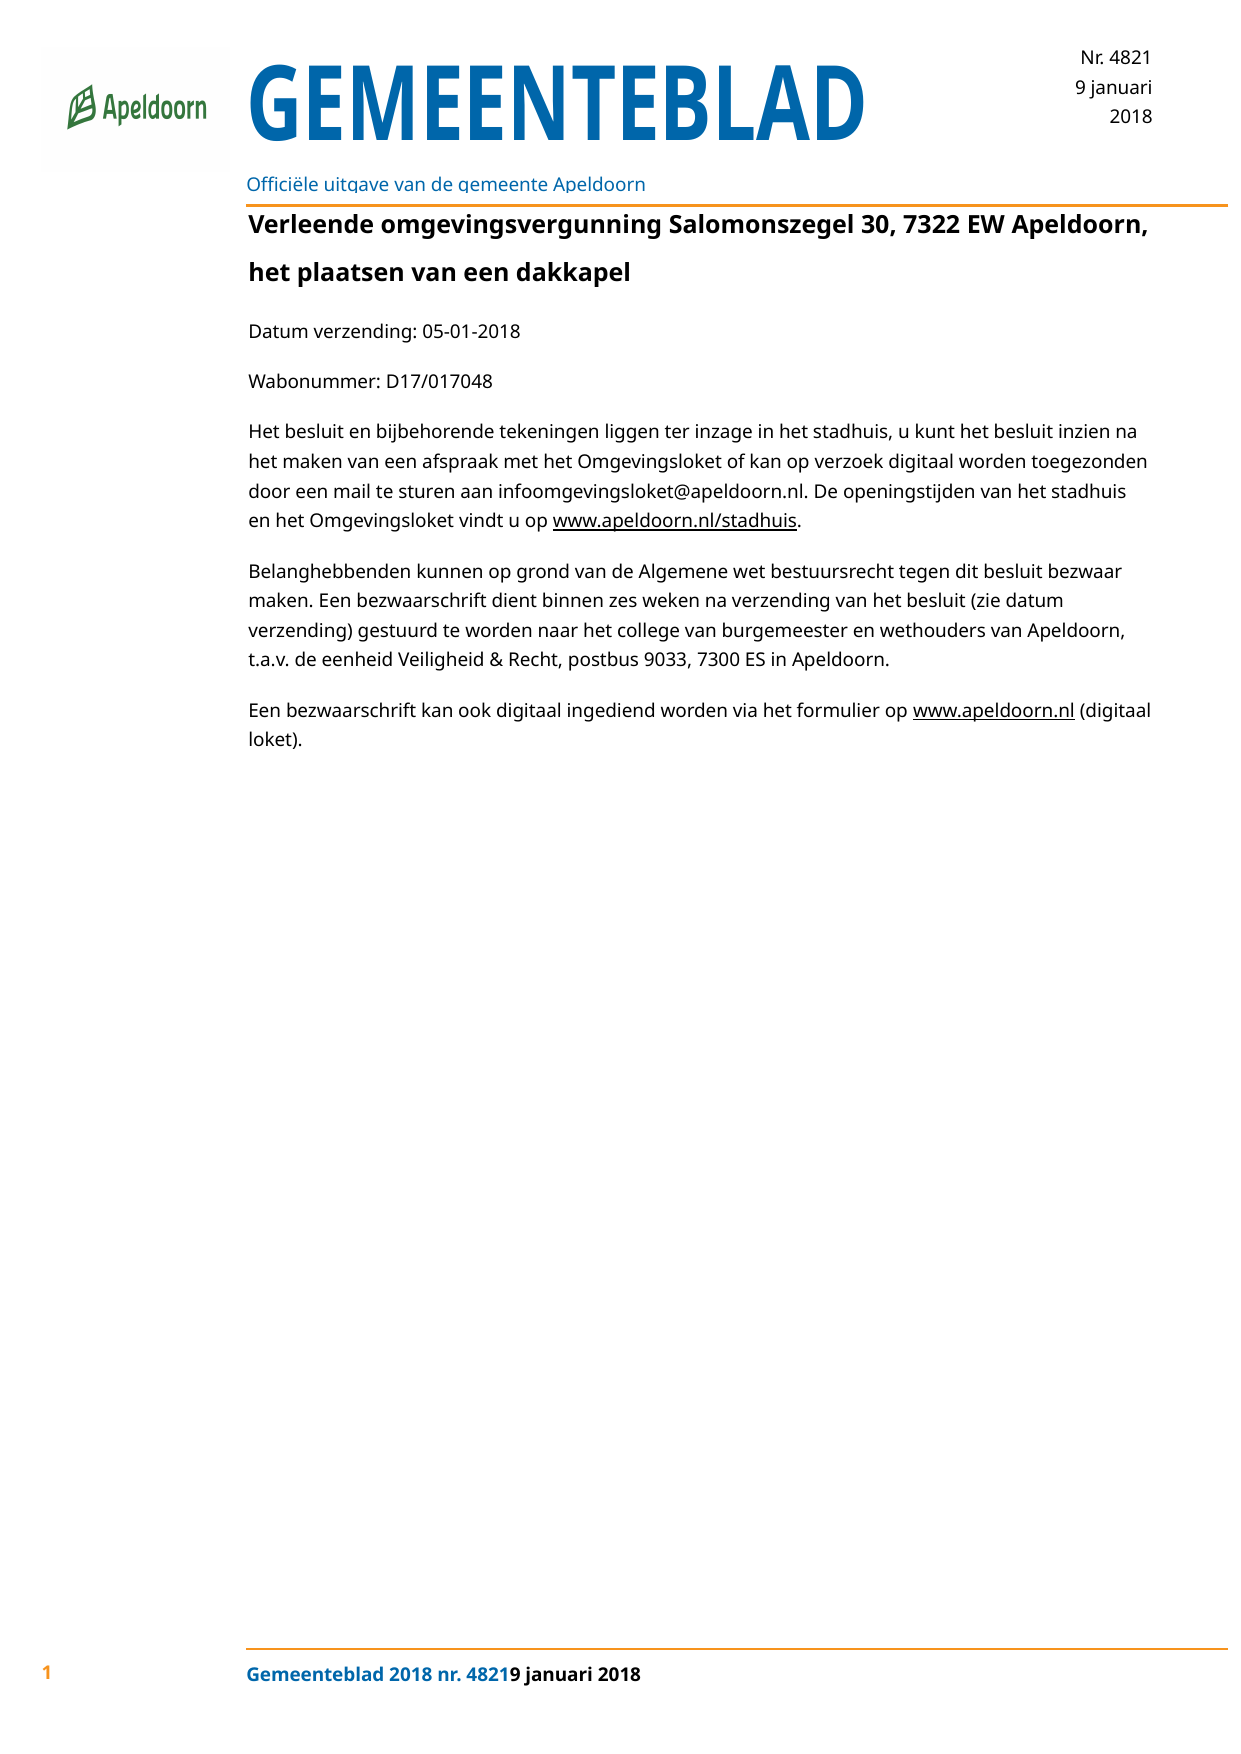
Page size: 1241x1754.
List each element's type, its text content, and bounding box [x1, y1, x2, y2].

text Het besluit en bijbehorende tekeningen liggen ter inzage in het stadhuis, u kunt het besluit inzien na het maken van een afspraak met het Omgevingsloket of kan op verzoek digitaal worden toegezonden door een mail te sturen aan infoomgevingsloket@apeldoorn.nl. De openingstijden van het stadhuis en het Omgevingsloket vindt u op www.apeldoorn.nl/stadhuis. [248, 419, 1152, 533]
text Wabonummer: D17/017048 [248, 368, 1152, 394]
picture [41, 47, 231, 172]
text Datum verzending: 05-01-2018 [248, 318, 1152, 344]
text Verleende omgevingsvergunning Salomonszegel 30, 7322 EW Apeldoorn, het plaatsen van een dakkapel [248, 207, 1152, 288]
text Belanghebbenden kunnen op grond van de Algemene wet bestuursrecht tegen dit besluit bezwaar maken. Een bezwaarschrift dient binnen zes weken na verzending van het besluit (zie datum verzending) gestuurd te worden naar het college van burgemeester en wethouders van Apeldoorn, t.a.v. de eenheid Veiligheid & Recht, postbus 9033, 7300 ES in Apeldoorn. [248, 558, 1152, 672]
text Een bezwaarschrift kan ook digitaal ingediend worden via het formulier op www.apeldoorn.nl (digitaal loket). [248, 697, 1152, 752]
